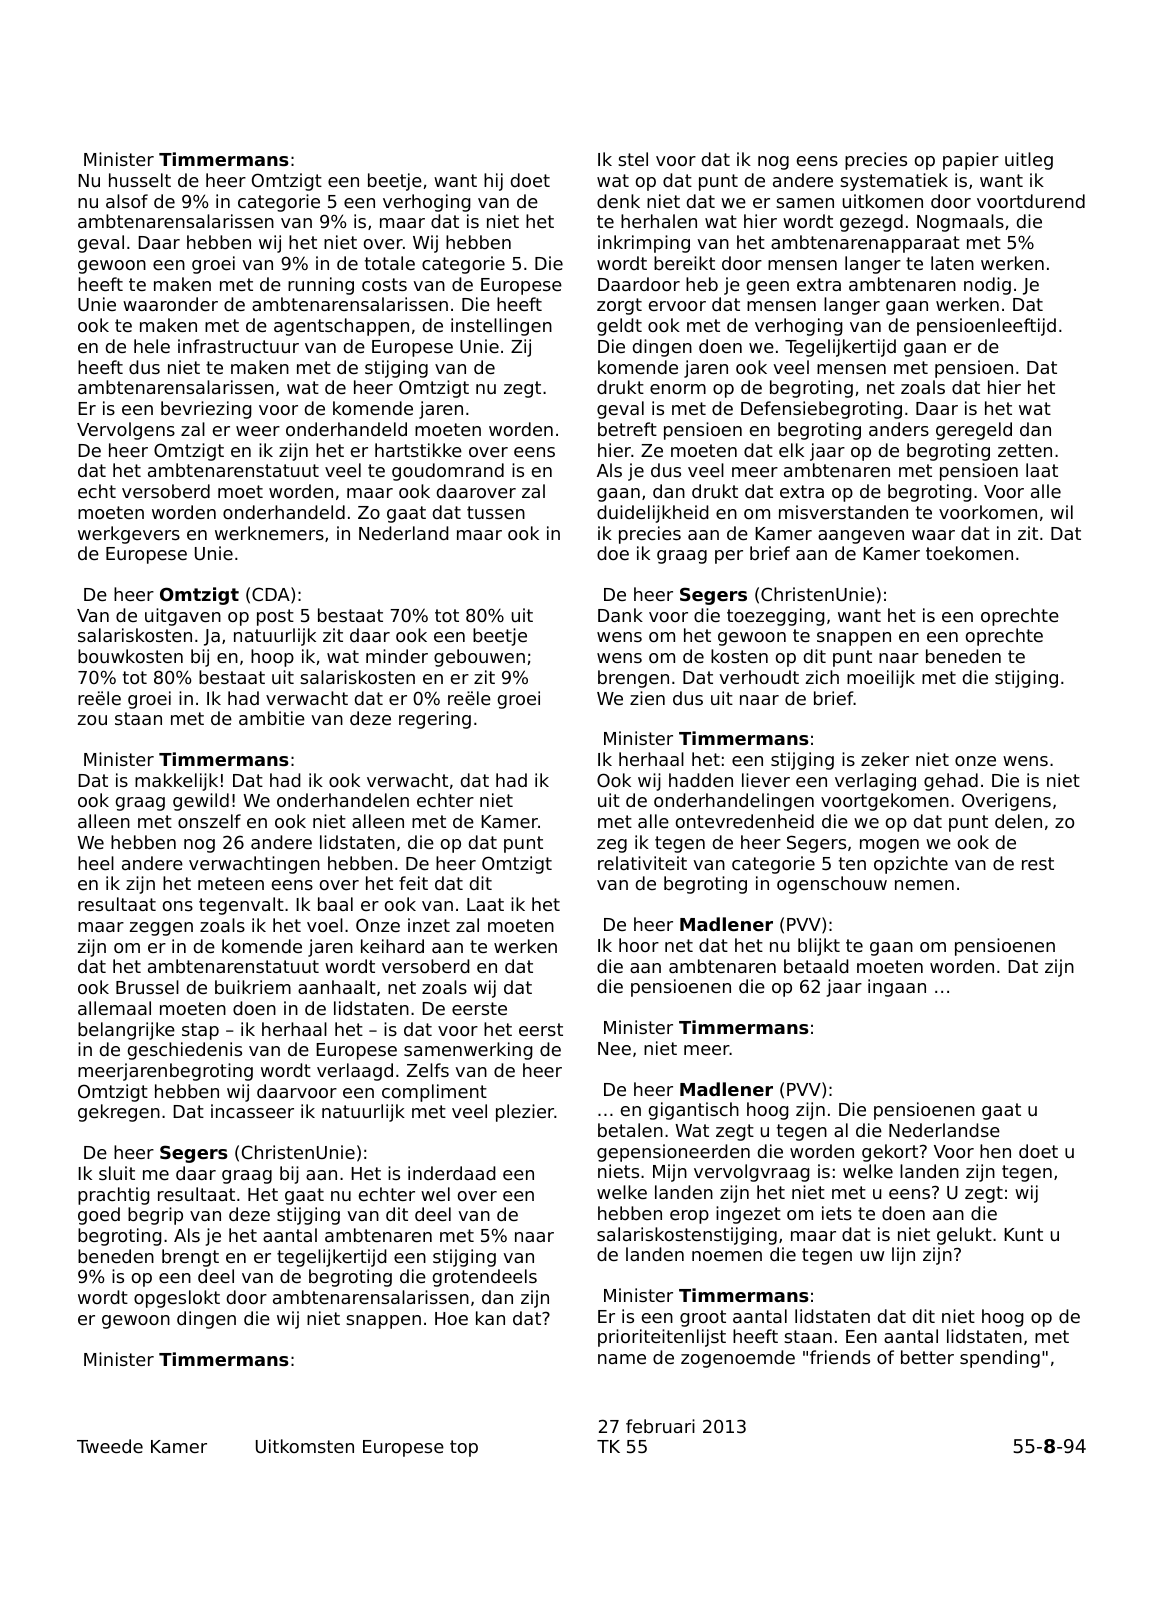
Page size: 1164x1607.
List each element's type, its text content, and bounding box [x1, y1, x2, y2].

text De heer Madlener (PVV): [596, 915, 1087, 936]
text Minister Timmermans: [77, 1349, 567, 1370]
text Er is een groot aantal lidstaten dat dit niet hoog op de prioriteitenlijst heeft staan. Een aantal lidstaten, met name de zogenoemde "friends of better spending", [596, 1307, 1087, 1369]
text De heer Segers (ChristenUnie): [77, 1143, 567, 1164]
text Minister Timmermans: [77, 150, 567, 171]
text De heer Omtzigt (CDA): [77, 585, 567, 606]
text Ik herhaal het: een stijging is zeker niet onze wens. Ook wij hadden liever een verlaging gehad. Die is niet uit de onderhandelingen voortgekomen. Overigens, met alle ontevredenheid die we op dat punt delen, zo zeg ik tegen de heer Segers, mogen we ook de relativiteit van categorie 5 ten opzichte van de rest van de begroting in ogenschouw nemen. [596, 750, 1087, 895]
text Ik stel voor dat ik nog eens precies op papier uitleg wat op dat punt de andere systematiek is, want ik denk niet dat we er samen uitkomen door voortdurend te herhalen wat hier wordt gezegd. Nogmaals, die inkrimping van het ambtenarenapparaat met 5% wordt bereikt door mensen langer te laten werken. Daardoor heb je geen extra ambtenaren nodig. Je zorgt ervoor dat mensen langer gaan werken. Dat geldt ook met de verhoging van de pensioenleeftijd. Die dingen doen we. Tegelijkertijd gaan er de komende jaren ook veel mensen met pensioen. Dat drukt enorm op de begroting, net zoals dat hier het geval is met de Defensiebegroting. Daar is het wat betreft pensioen en begroting anders geregeld dan hier. Ze moeten dat elk jaar op de begroting zetten. Als je dus veel meer ambtenaren met pensioen laat gaan, dan drukt dat extra op de begroting. Voor alle duidelijkheid en om misverstanden te voorkomen, wil ik precies aan de Kamer aangeven waar dat in zit. Dat doe ik graag per brief aan de Kamer toekomen. [596, 150, 1087, 565]
text De heer Madlener (PVV): [596, 1079, 1087, 1100]
text … en gigantisch hoog zijn. Die pensioenen gaat u betalen. Wat zegt u tegen al die Nederlandse gepensioneerden die worden gekort? Voor hen doet u niets. Mijn vervolgvraag is: welke landen zijn tegen, welke landen zijn het niet met u eens? U zegt: wij hebben erop ingezet om iets te doen aan die salariskostenstijging, maar dat is niet gelukt. Kunt u de landen noemen die tegen uw lijn zijn? [596, 1100, 1087, 1266]
text Ik hoor net dat het nu blijkt te gaan om pensioenen die aan ambtenaren betaald moeten worden. Dat zijn die pensioenen die op 62 jaar ingaan … [596, 936, 1087, 998]
text De heer Segers (ChristenUnie): [596, 585, 1087, 606]
text Van de uitgaven op post 5 bestaat 70% tot 80% uit salariskosten. Ja, natuurlijk zit daar ook een beetje bouwkosten bij en, hoop ik, wat minder gebouwen; 70% tot 80% bestaat uit salariskosten en er zit 9% reële groei in. Ik had verwacht dat er 0% reële groei zou staan met de ambitie van deze regering. [77, 606, 567, 730]
text Minister Timmermans: [596, 1018, 1087, 1039]
text Dank voor die toezegging, want het is een oprechte wens om het gewoon te snappen en een oprechte wens om de kosten op dit punt naar beneden te brengen. Dat verhoudt zich moeilijk met die stijging. We zien dus uit naar de brief. [596, 606, 1087, 709]
text Minister Timmermans: [77, 750, 567, 771]
text Minister Timmermans: [596, 1286, 1087, 1307]
text Minister Timmermans: [596, 729, 1087, 750]
text Ik sluit me daar graag bij aan. Het is inderdaad een prachtig resultaat. Het gaat nu echter wel over een goed begrip van deze stijging van dit deel van de begroting. Als je het aantal ambtenaren met 5% naar beneden brengt en er tegelijkertijd een stijging van 9% is op een deel van de begroting die grotendeels wordt opgeslokt door ambtenarensalarissen, dan zijn er gewoon dingen die wij niet snappen. Hoe kan dat? [77, 1164, 567, 1329]
text Dat is makkelijk! Dat had ik ook verwacht, dat had ik ook graag gewild! We onderhandelen echter niet alleen met onszelf en ook niet alleen met de Kamer. We hebben nog 26 andere lidstaten, die op dat punt heel andere verwachtingen hebben. De heer Omtzigt en ik zijn het meteen eens over het feit dat dit resultaat ons tegenvalt. Ik baal er ook van. Laat ik het maar zeggen zoals ik het voel. Onze inzet zal moeten zijn om er in de komende jaren keihard aan te werken dat het ambtenarenstatuut wordt versoberd en dat ook Brussel de buikriem aanhaalt, net zoals wij dat allemaal moeten doen in de lidstaten. De eerste belangrijke stap – ik herhaal het – is dat voor het eerst in de geschiedenis van de Europese samenwerking de meerjarenbegroting wordt verlaagd. Zelfs van de heer Omtzigt hebben wij daarvoor een compliment gekregen. Dat incasseer ik natuurlijk met veel plezier. [77, 771, 567, 1123]
text Nee, niet meer. [596, 1039, 1087, 1059]
text Nu husselt de heer Omtzigt een beetje, want hij doet nu alsof de 9% in categorie 5 een verhoging van de ambtenarensalarissen van 9% is, maar dat is niet het geval. Daar hebben wij het niet over. Wij hebben gewoon een groei van 9% in de totale categorie 5. Die heeft te maken met de running costs van de Europese Unie waaronder de ambtenarensalarissen. Die heeft ook te maken met de agentschappen, de instellingen en de hele infrastructuur van de Europese Unie. Zij heeft dus niet te maken met de stijging van de ambtenarensalarissen, wat de heer Omtzigt nu zegt. Er is een bevriezing voor de komende jaren. Vervolgens zal er weer onderhandeld moeten worden. De heer Omtzigt en ik zijn het er hartstikke over eens dat het ambtenarenstatuut veel te goudomrand is en echt versoberd moet worden, maar ook daarover zal moeten worden onderhandeld. Zo gaat dat tussen werkgevers en werknemers, in Nederland maar ook in de Europese Unie. [77, 171, 567, 565]
